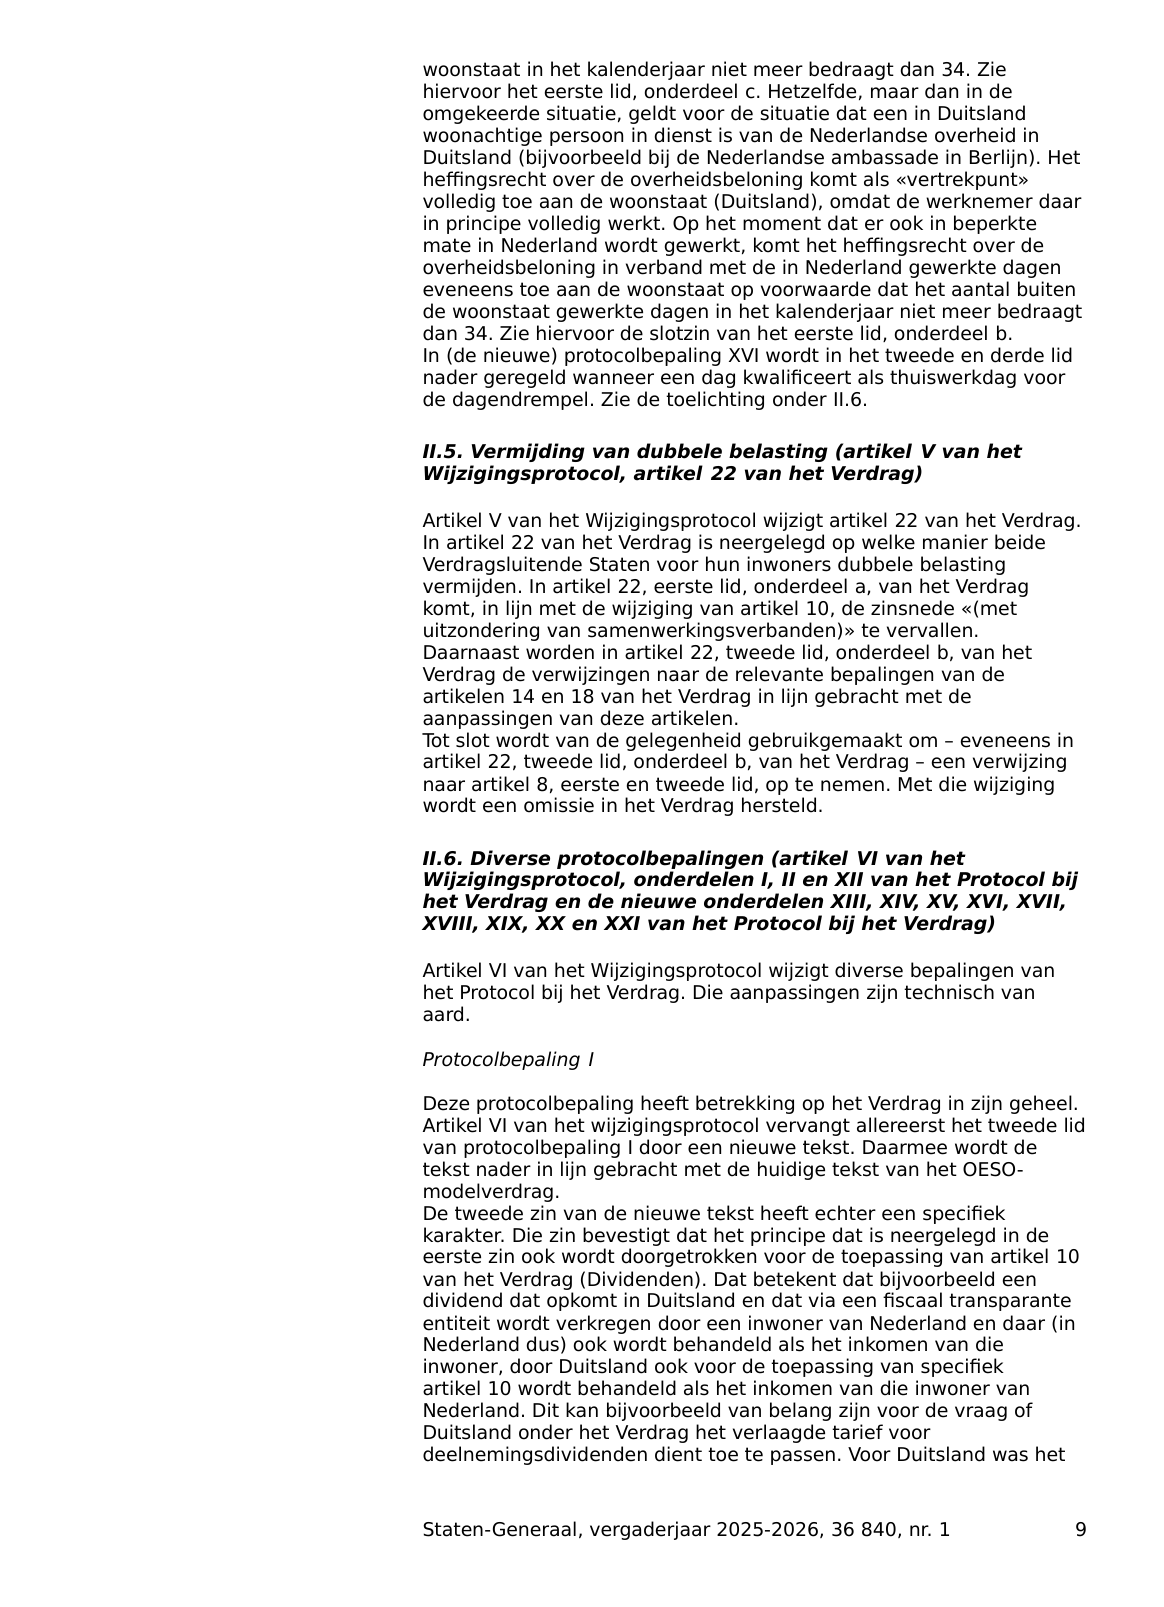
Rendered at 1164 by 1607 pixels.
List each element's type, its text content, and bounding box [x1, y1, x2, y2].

text Deze protocolbepaling heeft betrekking op het Verdrag in zijn geheel. Artikel VI van het wijzigingsprotocol vervangt allereerst het tweede lid van protocolbepaling I door een nieuwe tekst. Daarmee wordt de tekst nader in lijn gebracht met de huidige tekst van het OESO-modelverdrag. [422, 1093, 1087, 1202]
text In (de nieuwe) protocolbepaling XVI wordt in het tweede en derde lid nader geregeld wanneer een dag kwalificeert als thuiswerkdag voor de dagendrempel. Zie de toelichting onder II.6. [422, 345, 1087, 411]
text Daarnaast worden in artikel 22, tweede lid, onderdeel b, van het Verdrag de verwijzingen naar de relevante bepalingen van de artikelen 14 en 18 van het Verdrag in lijn gebracht met de aanpassingen van deze artikelen. [422, 642, 1087, 729]
subtitle II.5. Vermijding van dubbele belasting (artikel V van het Wijzigingsprotocol, artikel 22 van het Verdrag) [422, 441, 1087, 485]
subtitle Protocolbepaling I [422, 1048, 1087, 1070]
text Tot slot wordt van de gelegenheid gebruikgemaakt om – eveneens in artikel 22, tweede lid, onderdeel b, van het Verdrag – een verwijzing naar artikel 8, eerste en tweede lid, op te nemen. Met die wijziging wordt een omissie in het Verdrag hersteld. [422, 729, 1087, 817]
text Artikel V van het Wijzigingsprotocol wijzigt artikel 22 van het Verdrag. In artikel 22 van het Verdrag is neergelegd op welke manier beide Verdragsluitende Staten voor hun inwoners dubbele belasting vermijden. In artikel 22, eerste lid, onderdeel a, van het Verdrag komt, in lijn met de wijziging van artikel 10, de zinsnede «(met uitzondering van samenwerkingsverbanden)» te vervallen. [422, 510, 1087, 642]
text woonstaat in het kalenderjaar niet meer bedraagt dan 34. Zie hiervoor het eerste lid, onderdeel c. Hetzelfde, maar dan in de omgekeerde situatie, geldt voor de situatie dat een in Duitsland woonachtige persoon in dienst is van de Nederlandse overheid in Duitsland (bijvoorbeeld bij de Nederlandse ambassade in Berlijn). Het heffingsrecht over de overheidsbeloning komt als «vertrekpunt» volledig toe aan de woonstaat (Duitsland), omdat de werknemer daar in principe volledig werkt. Op het moment dat er ook in beperkte mate in Nederland wordt gewerkt, komt het heffingsrecht over de overheidsbeloning in verband met de in Nederland gewerkte dagen eveneens toe aan de woonstaat op voorwaarde dat het aantal buiten de woonstaat gewerkte dagen in het kalenderjaar niet meer bedraagt dan 34. Zie hiervoor de slotzin van het eerste lid, onderdeel b. [422, 59, 1087, 345]
text De tweede zin van de nieuwe tekst heeft echter een specifiek karakter. Die zin bevestigt dat het principe dat is neergelegd in de eerste zin ook wordt doorgetrokken voor de toepassing van artikel 10 van het Verdrag (Dividenden). Dat betekent dat bijvoorbeeld een dividend dat opkomt in Duitsland en dat via een fiscaal transparante entiteit wordt verkregen door een inwoner van Nederland en daar (in Nederland dus) ook wordt behandeld als het inkomen van die inwoner, door Duitsland ook voor de toepassing van specifiek artikel 10 wordt behandeld als het inkomen van die inwoner van Nederland. Dit kan bijvoorbeeld van belang zijn voor de vraag of Duitsland onder het Verdrag het verlaagde tarief voor deelnemingsdividenden dient toe te passen. Voor Duitsland was het [422, 1202, 1087, 1466]
subtitle II.6. Diverse protocolbepalingen (artikel VI van het Wijzigingsprotocol, onderdelen I, II en XII van het Protocol bij het Verdrag en de nieuwe onderdelen XIII, XIV, XV, XVI, XVII, XVIII, XIX, XX en XXI van het Protocol bij het Verdrag) [422, 847, 1087, 935]
text Artikel VI van het Wijzigingsprotocol wijzigt diverse bepalingen van het Protocol bij het Verdrag. Die aanpassingen zijn technisch van aard. [422, 960, 1087, 1026]
